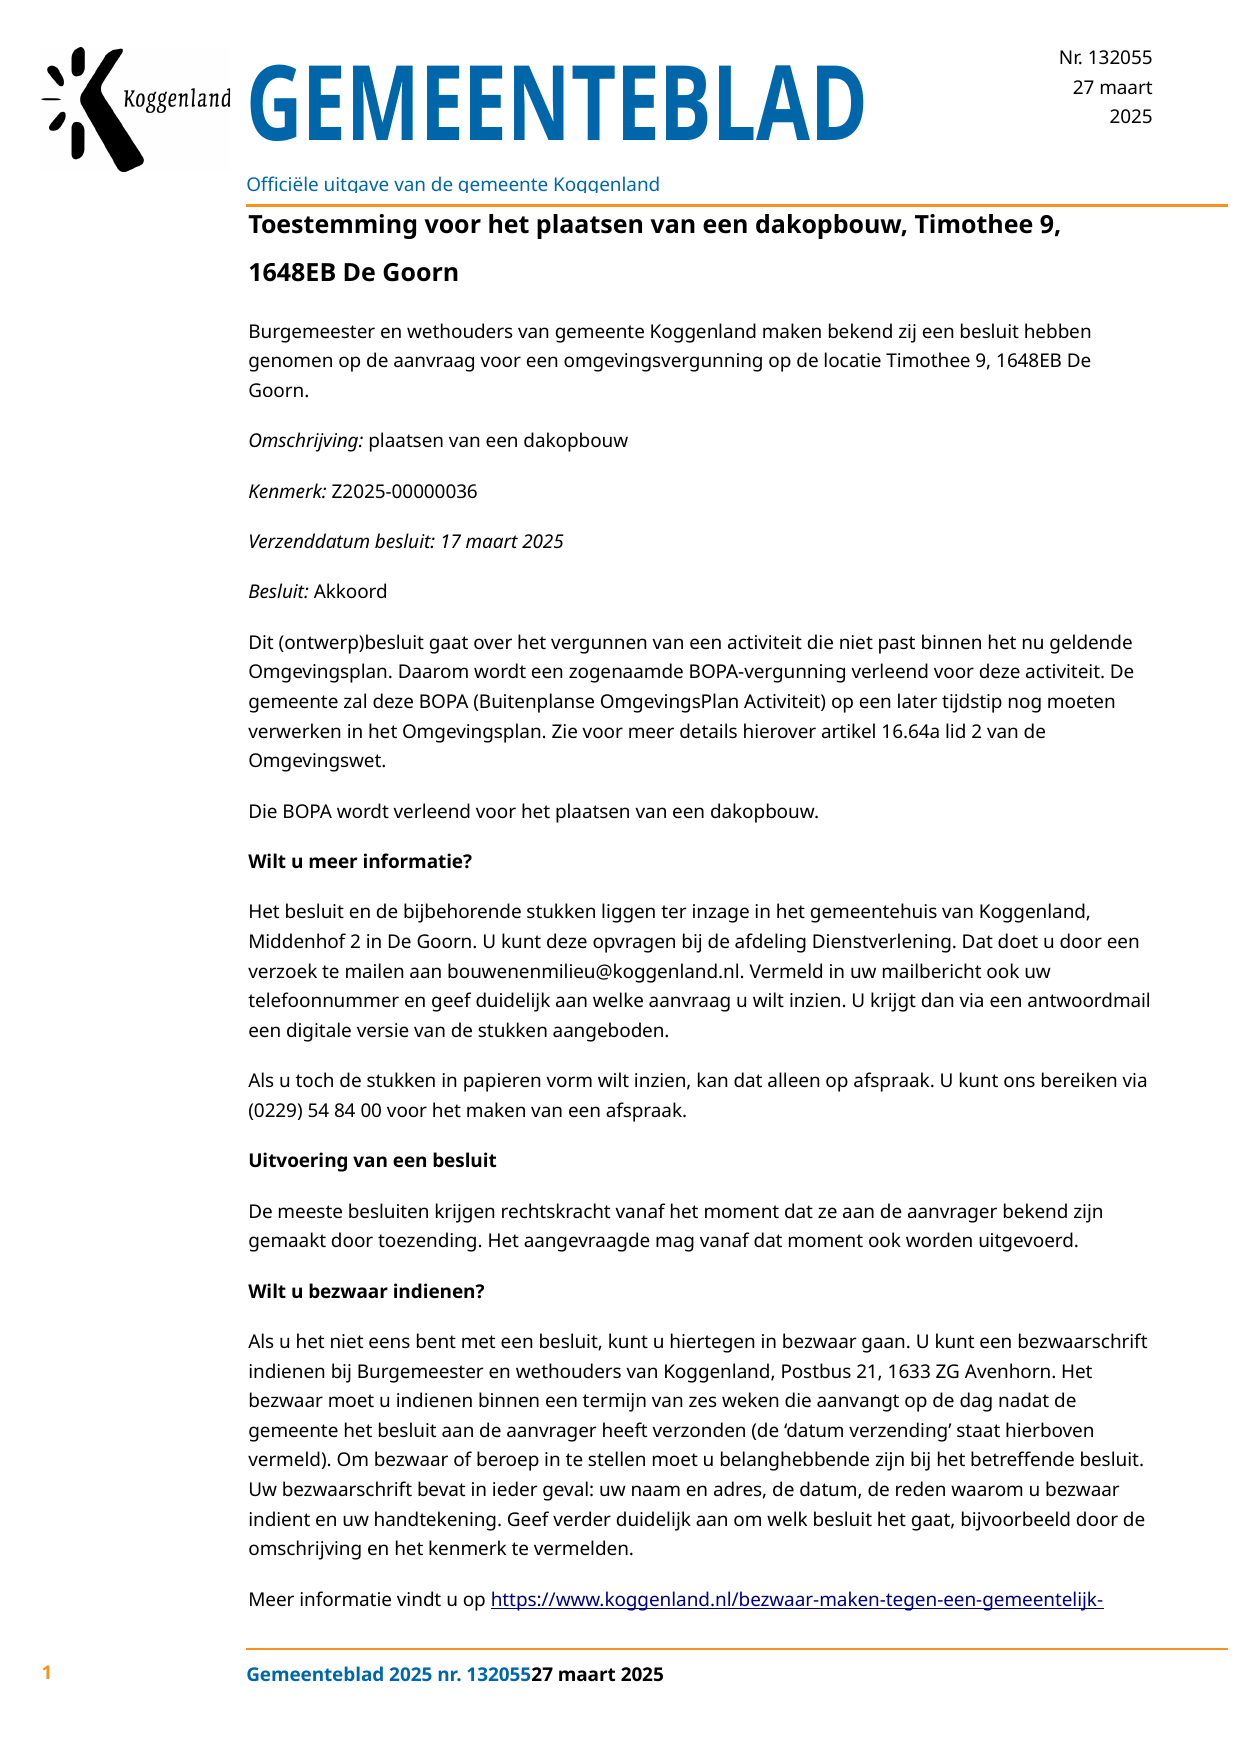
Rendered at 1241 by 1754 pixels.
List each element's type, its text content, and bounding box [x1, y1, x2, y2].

text Wilt u bezwaar indienen? [248, 1278, 1152, 1304]
text Verzenddatum besluit: 17 maart 2025 [248, 528, 1152, 554]
text De meeste besluiten krijgen rechtskracht vanaf het moment dat ze aan de aanvrager bekend zijn gemaakt door toezending. Het aangevraagde mag vanaf dat moment ook worden uitgevoerd. [248, 1198, 1152, 1253]
text Meer informatie vindt u op https://www.koggenland.nl/bezwaar-maken-tegen-een-gemeentelijk- [248, 1586, 1152, 1612]
text Uitvoering van een besluit [248, 1147, 1152, 1173]
text Die BOPA wordt verleend voor het plaatsen van een dakopbouw. [248, 798, 1152, 824]
text Kenmerk: Z2025-00000036 [248, 478, 1152, 504]
text Besluit: Akkoord [248, 579, 1152, 604]
text Wilt u meer informatie? [248, 848, 1152, 874]
text Toestemming voor het plaatsen van een dakopbouw, Timothee 9, 1648EB De Goorn [248, 207, 1152, 288]
text Dit (ontwerp)besluit gaat over het vergunnen van een activiteit die niet past binnen het nu geldende Omgevingsplan. Daarom wordt een zogenaamde BOPA-vergunning verleend voor deze activiteit. De gemeente zal deze BOPA (Buitenplanse OmgevingsPlan Activiteit) op een later tijdstip nog moeten verwerken in het Omgevingsplan. Zie voor meer details hierover artikel 16.64a lid 2 van de Omgevingswet. [248, 629, 1152, 773]
text Omschrijving: plaatsen van een dakopbouw [248, 427, 1152, 453]
text Het besluit en de bijbehorende stukken liggen ter inzage in het gemeentehuis van Koggenland, Middenhof 2 in De Goorn. U kunt deze opvragen bij de afdeling Dienstverlening. Dat doet u door een verzoek te mailen aan bouwenenmilieu@koggenland.nl. Vermeld in uw mailbericht ook uw telefoonnummer en geef duidelijk aan welke aanvraag u wilt inzien. U krijgt dan via een antwoordmail een digitale versie van de stukken aangeboden. [248, 899, 1152, 1043]
picture [41, 47, 231, 172]
text Als u toch de stukken in papieren vorm wilt inzien, kan dat alleen op afspraak. U kunt ons bereiken via (0229) 54 84 00 voor het maken van een afspraak. [248, 1067, 1152, 1123]
text Burgemeester en wethouders van gemeente Koggenland maken bekend zij een besluit hebben genomen op de aanvraag voor een omgevingsvergunning op de locatie Timothee 9, 1648EB De Goorn. [248, 318, 1152, 403]
text Als u het niet eens bent met een besluit, kunt u hiertegen in bezwaar gaan. U kunt een bezwaarschrift indienen bij Burgemeester en wethouders van Koggenland, Postbus 21, 1633 ZG Avenhorn. Het bezwaar moet u indienen binnen een termijn van zes weken die aanvangt op de dag nadat de gemeente het besluit aan de aanvrager heeft verzonden (de ‘datum verzending’ staat hierboven vermeld). Om bezwaar of beroep in te stellen moet u belanghebbende zijn bij het betreffende besluit. Uw bezwaarschrift bevat in ieder geval: uw naam en adres, de datum, de reden waarom u bezwaar indient en uw handtekening. Geef verder duidelijk aan om welk besluit het gaat, bijvoorbeeld door de omschrijving en het kenmerk te vermelden. [248, 1328, 1152, 1561]
